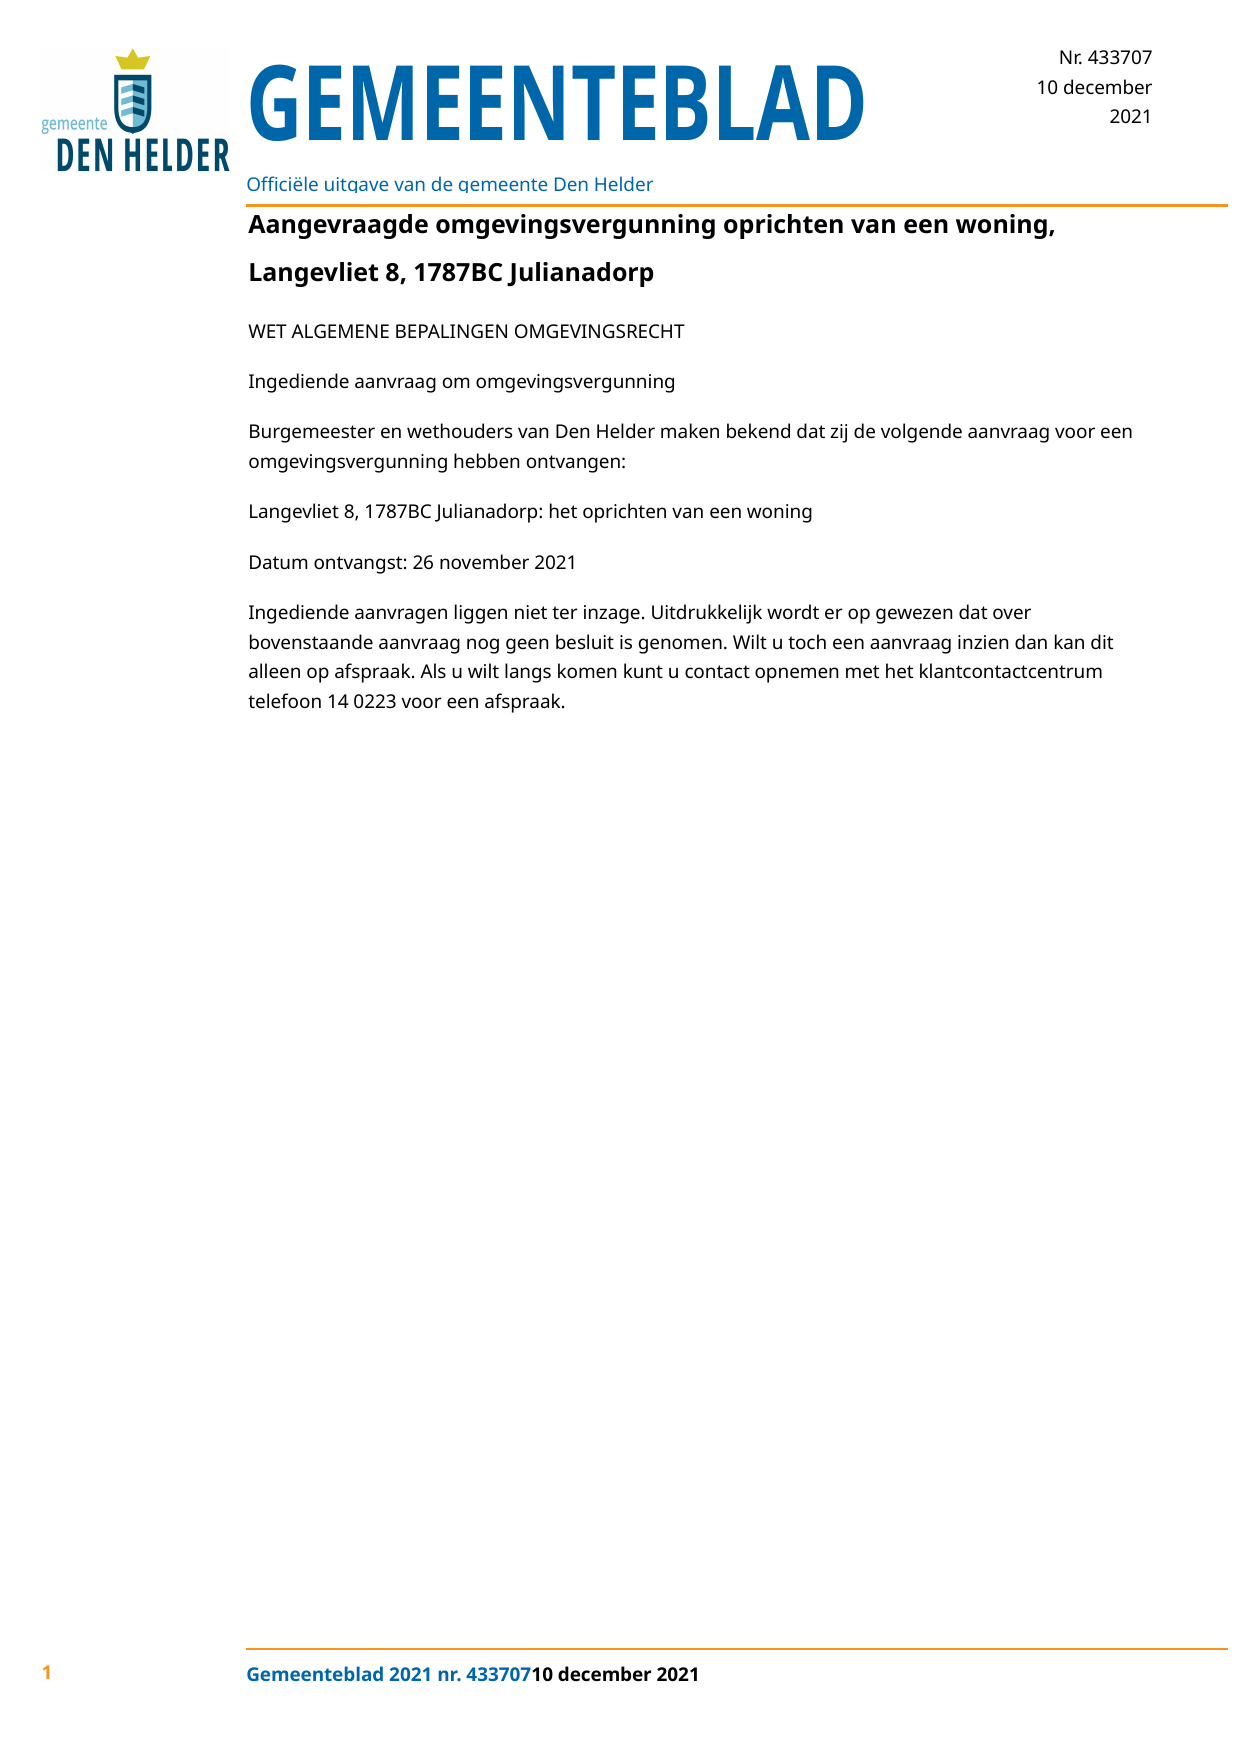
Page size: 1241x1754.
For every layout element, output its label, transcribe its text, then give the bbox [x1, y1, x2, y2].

text WET ALGEMENE BEPALINGEN OMGEVINGSRECHT [248, 318, 1152, 344]
picture [41, 47, 231, 172]
picture [130, 157, 135, 172]
picture [220, 160, 224, 172]
text Ingediende aanvraag om omgevingsvergunning [248, 368, 1152, 394]
picture [182, 144, 187, 165]
picture [100, 154, 106, 172]
picture [63, 144, 68, 165]
text Langevliet 8, 1787BC Julianadorp: het oprichten van een woning [248, 499, 1152, 524]
text Ingediende aanvragen liggen niet ter inzage. Uitdrukkelijk wordt er op gewezen dat over bovenstaande aanvraag nog geen besluit is genomen. Wilt u toch een aanvraag inzien dan kan dit alleen op afspraak. Als u wilt langs komen kunt u contact opnemen met het klantcontactcentrum telefoon 14 0223 voor een afspraak. [248, 599, 1152, 714]
text Aangevraagde omgevingsvergunning oprichten van een woning, Langevliet 8, 1787BC Julianadorp [248, 207, 1152, 288]
text Burgemeester en wethouders van Den Helder maken bekend dat zij de volgende aanvraag voor een omgevingsvergunning hebben ontvangen: [248, 419, 1152, 474]
text Datum ontvangst: 26 november 2021 [248, 549, 1152, 575]
